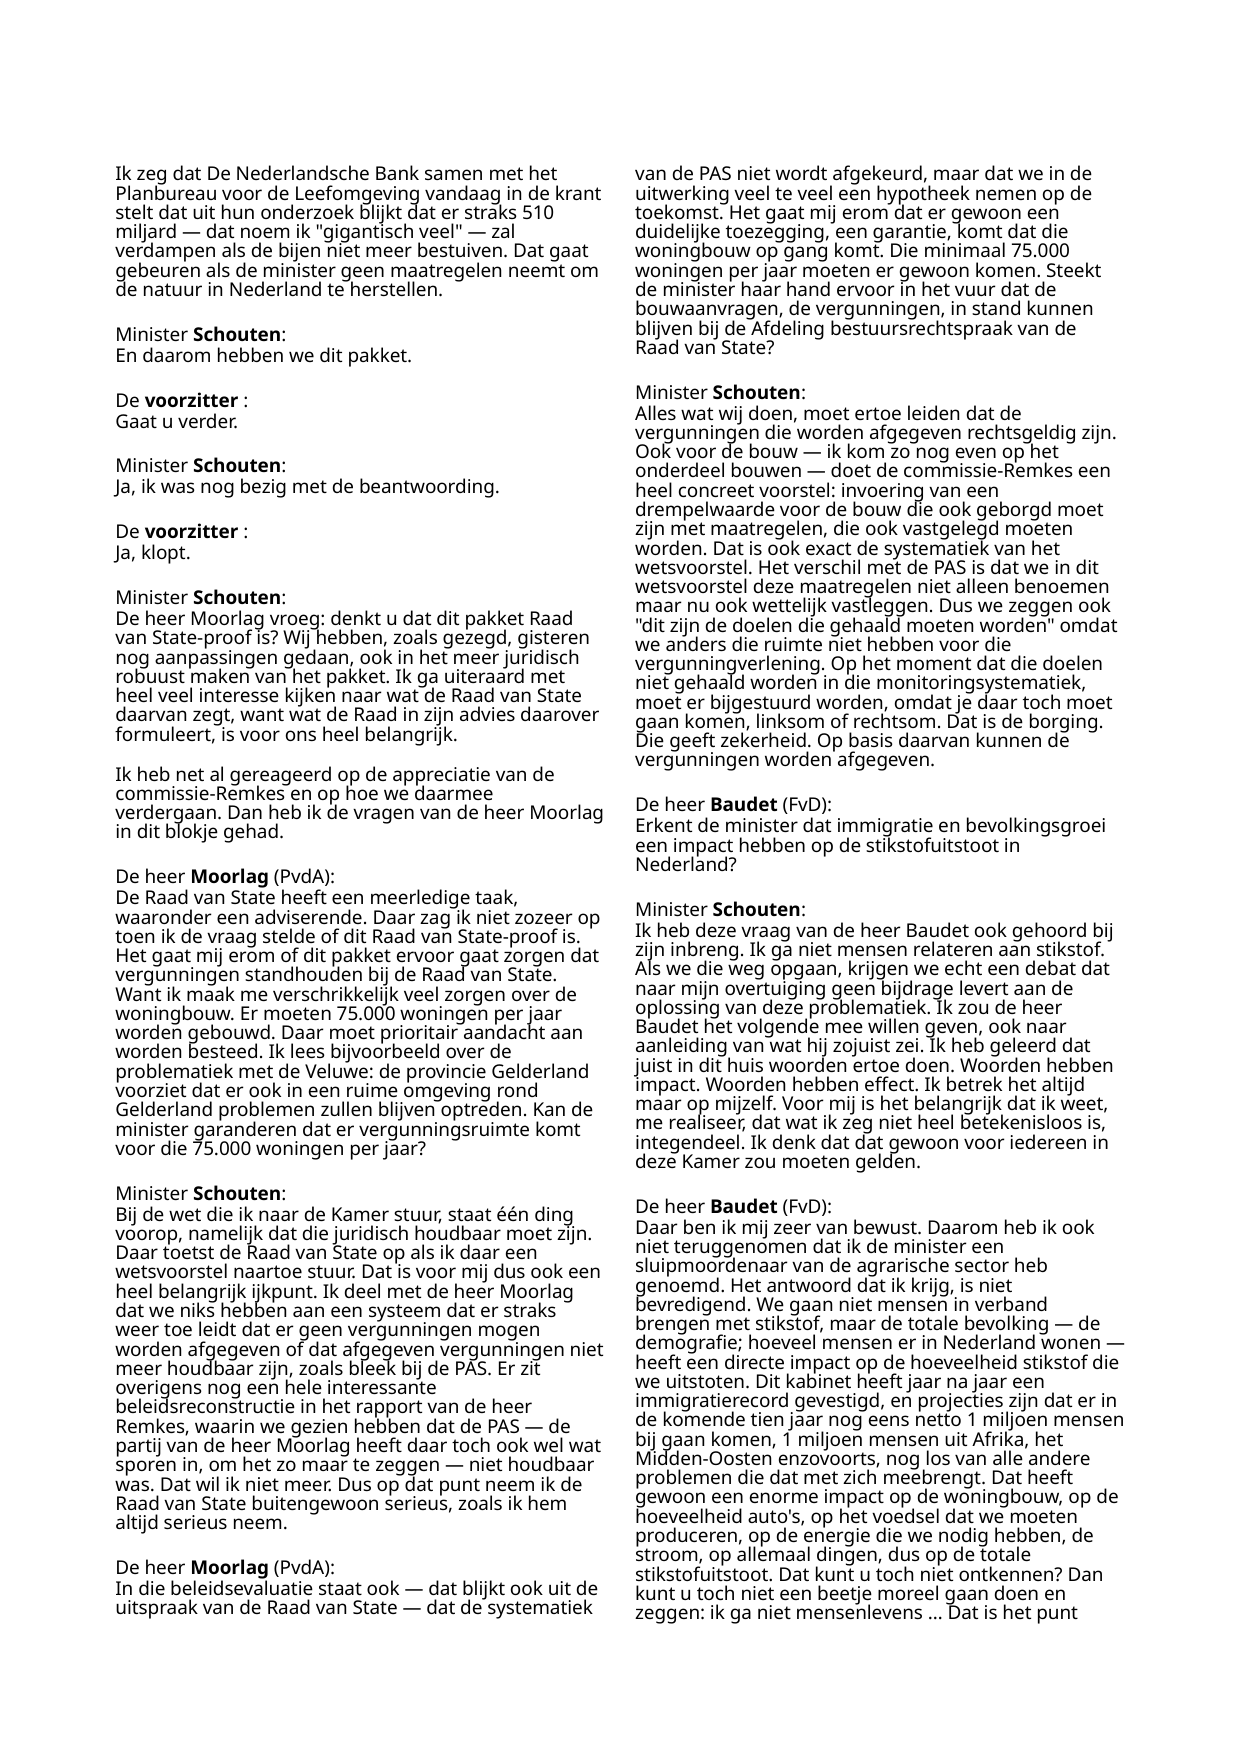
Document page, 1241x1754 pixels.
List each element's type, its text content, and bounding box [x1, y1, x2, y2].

text De voorzitter : [115, 387, 605, 413]
text Daar ben ik mij zeer van bewust. Daarom heb ik ook niet teruggenomen dat ik de minister een sluipmoordenaar van de agrarische sector heb genoemd. Het antwoord dat ik krijg, is niet bevredigend. We gaan niet mensen in verband brengen met stikstof, maar de totale bevolking — de demografie; hoeveel mensen er in Nederland wonen — heeft een directe impact op de hoeveelheid stikstof die we uitstoten. Dit kabinet heeft jaar na jaar een immigratierecord gevestigd, en projecties zijn dat er in de komende tien jaar nog eens netto 1 miljoen mensen bij gaan komen, 1 miljoen mensen uit Afrika, het Midden-Oosten enzovoorts, nog los van alle andere problemen die dat met zich meebrengt. Dat heeft gewoon een enorme impact op de woningbouw, op de hoeveelheid auto's, op het voedsel dat we moeten produceren, op de energie die we nodig hebben, de stroom, op allemaal dingen, dus op de totale stikstofuitstoot. Dat kunt u toch niet ontkennen? Dan kunt u toch niet een beetje moreel gaan doen en zeggen: ik ga niet mensenlevens … Dat is het punt [635, 1219, 1125, 1623]
text De heer Moorlag (PvdA): [115, 1554, 605, 1580]
text Ja, ik was nog bezig met de beantwoording. [115, 478, 605, 498]
text De heer Baudet (FvD): [635, 792, 1125, 817]
text In die beleidsevaluatie staat ook — dat blijkt ook uit de uitspraak van de Raad van State — dat de systematiek [115, 1580, 605, 1618]
text Minister Schouten: [115, 453, 605, 478]
text Ik heb deze vraag van de heer Baudet ook gehoord bij zijn inbreng. Ik ga niet mensen relateren aan stikstof. Als we die weg opgaan, krijgen we echt een debat dat naar mijn overtuiging geen bijdrage levert aan de oplossing van deze problematiek. Ik zou de heer Baudet het volgende mee willen geven, ook naar aanleiding van wat hij zojuist zei. Ik heb geleerd dat juist in dit huis woorden ertoe doen. Woorden hebben impact. Woorden hebben effect. Ik betrek het altijd maar op mijzelf. Voor mij is het belangrijk dat ik weet, me realiseer, dat wat ik zeg niet heel betekenisloos is, integendeel. Ik denk dat dat gewoon voor iedereen in deze Kamer zou moeten gelden. [635, 922, 1125, 1172]
text Bij de wet die ik naar de Kamer stuur, staat één ding voorop, namelijk dat die juridisch houdbaar moet zijn. Daar toetst de Raad van State op als ik daar een wetsvoorstel naartoe stuur. Dat is voor mij dus ook een heel belangrijk ijkpunt. Ik deel met de heer Moorlag dat we niks hebben aan een systeem dat er straks weer toe leidt dat er geen vergunningen mogen worden afgegeven of dat afgegeven vergunningen niet meer houdbaar zijn, zoals bleek bij de PAS. Er zit overigens nog een hele interessante beleidsreconstructie in het rapport van de heer Remkes, waarin we gezien hebben dat de PAS — de partij van de heer Moorlag heeft daar toch ook wel wat sporen in, om het zo maar te zeggen — niet houdbaar was. Dat wil ik niet meer. Dus op dat punt neem ik de Raad van State buitengewoon serieus, zoals ik hem altijd serieus neem. [115, 1206, 605, 1533]
text Minister Schouten: [115, 1180, 605, 1206]
text Ik zeg dat De Nederlandsche Bank samen met het Planbureau voor de Leefomgeving vandaag in de krant stelt dat uit hun onderzoek blijkt dat er straks 510 miljard — dat noem ik "gigantisch veel" — zal verdampen als de bijen niet meer bestuiven. Dat gaat gebeuren als de minister geen maatregelen neemt om de natuur in Nederland te herstellen. [115, 165, 605, 300]
text Gaat u verder. [115, 413, 605, 432]
text De heer Baudet (FvD): [635, 1193, 1125, 1219]
text Alles wat wij doen, moet ertoe leiden dat de vergunningen die worden afgegeven rechtsgeldig zijn. Ook voor de bouw — ik kom zo nog even op het onderdeel bouwen — doet de commissie-Remkes een heel concreet voorstel: invoering van een drempelwaarde voor de bouw die ook geborgd moet zijn met maatregelen, die ook vastgelegd moeten worden. Dat is ook exact de systematiek van het wetsvoorstel. Het verschil met de PAS is dat we in dit wetsvoorstel deze maatregelen niet alleen benoemen maar nu ook wettelijk vastleggen. Dus we zeggen ook "dit zijn de doelen die gehaald moeten worden" omdat we anders die ruimte niet hebben voor die vergunningverlening. Op het moment dat die doelen niet gehaald worden in die monitoringsystematiek, moet er bijgestuurd worden, omdat je daar toch moet gaan komen, linksom of rechtsom. Dat is de borging. Die geeft zekerheid. Op basis daarvan kunnen de vergunningen worden afgegeven. [635, 404, 1125, 771]
text Ja, klopt. [115, 544, 605, 563]
text De Raad van State heeft een meerledige taak, waaronder een adviserende. Daar zag ik niet zozeer op toen ik de vraag stelde of dit Raad van State-proof is. Het gaat mij erom of dit pakket ervoor gaat zorgen dat vergunningen standhouden bij de Raad van State. Want ik maak me verschrikkelijk veel zorgen over de woningbouw. Er moeten 75.000 woningen per jaar worden gebouwd. Daar moet prioritair aandacht aan worden besteed. Ik lees bijvoorbeeld over de problematiek met de Veluwe: de provincie Gelderland voorziet dat er ook in een ruime omgeving rond Gelderland problemen zullen blijven optreden. Kan de minister garanderen dat er vergunningsruimte komt voor die 75.000 woningen per jaar? [115, 889, 605, 1159]
text Minister Schouten: [635, 379, 1125, 404]
text Minister Schouten: [115, 584, 605, 610]
text De voorzitter : [115, 518, 605, 544]
text Minister Schouten: [635, 896, 1125, 922]
text Ik heb net al gereageerd op de appreciatie van de commissie-Remkes en op hoe we daarmee verdergaan. Dan heb ik de vragen van de heer Moorlag in dit blokje gehad. [115, 766, 605, 843]
text En daarom hebben we dit pakket. [115, 347, 605, 366]
text De heer Moorlag (PvdA): [115, 864, 605, 889]
text Minister Schouten: [115, 321, 605, 347]
text De heer Moorlag vroeg: denkt u dat dit pakket Raad van State-proof is? Wij hebben, zoals gezegd, gisteren nog aanpassingen gedaan, ook in het meer juridisch robuust maken van het pakket. Ik ga uiteraard met heel veel interesse kijken naar wat de Raad van State daarvan zegt, want wat de Raad in zijn advies daarover formuleert, is voor ons heel belangrijk. [115, 610, 605, 745]
text van de PAS niet wordt afgekeurd, maar dat we in de uitwerking veel te veel een hypotheek nemen op de toekomst. Het gaat mij erom dat er gewoon een duidelijke toezegging, een garantie, komt dat die woningbouw op gang komt. Die minimaal 75.000 woningen per jaar moeten er gewoon komen. Steekt de minister haar hand ervoor in het vuur dat de bouwaanvragen, de vergunningen, in stand kunnen blijven bij de Afdeling bestuursrechtspraak van de Raad van State? [635, 165, 1125, 358]
text Erkent de minister dat immigratie en bevolkingsgroei een impact hebben op de stikstofuitstoot in Nederland? [635, 817, 1125, 875]
